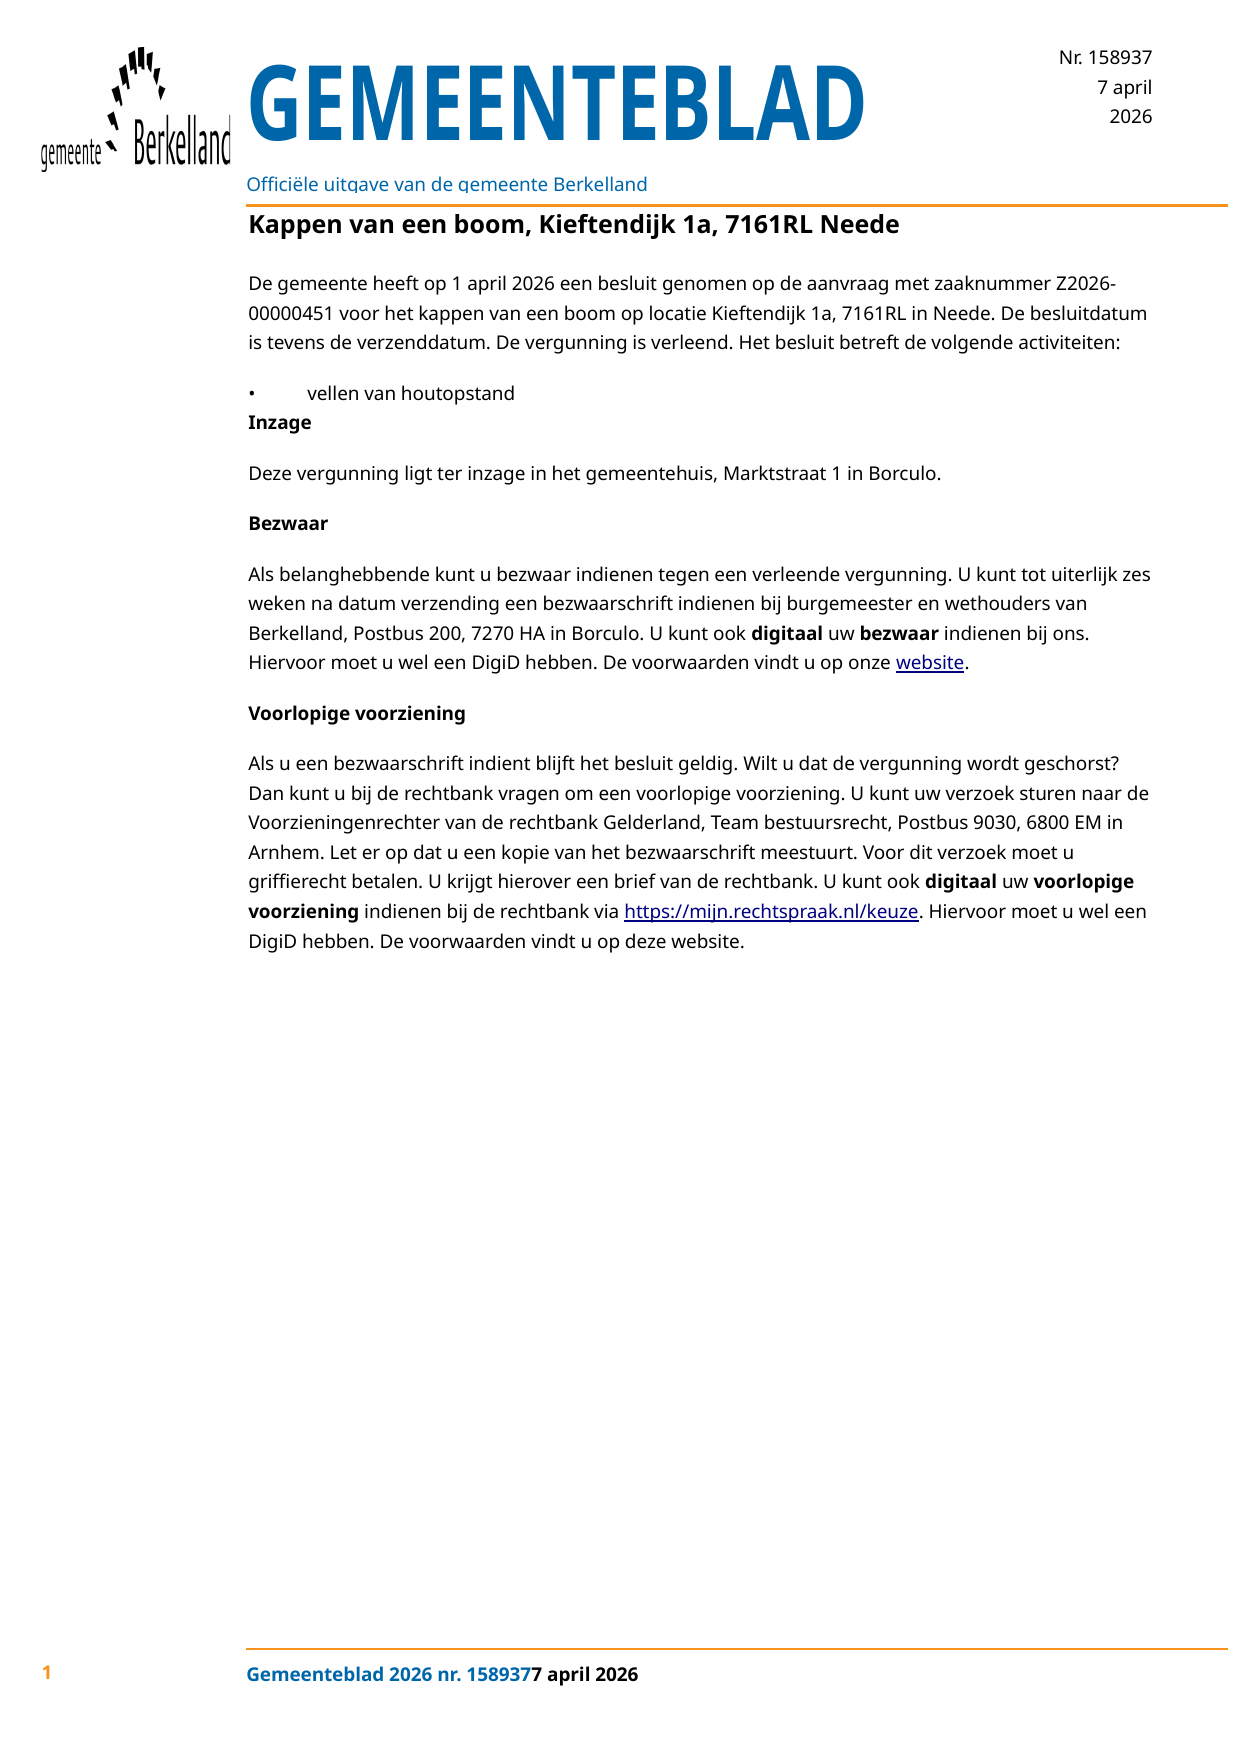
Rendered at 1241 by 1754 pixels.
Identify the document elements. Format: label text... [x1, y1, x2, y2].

text Deze vergunning ligt ter inzage in het gemeentehuis, Marktstraat 1 in Borculo. [248, 460, 1152, 486]
text Inzage [248, 409, 1152, 435]
picture [41, 47, 231, 172]
text Als u een bezwaarschrift indient blijft het besluit geldig. Wilt u dat de vergunning wordt geschorst? Dan kunt u bij de rechtbank vragen om een voorlopige voorziening. U kunt uw verzoek sturen naar de Voorzieningenrechter van de rechtbank Gelderland, Team bestuursrecht, Postbus 9030, 6800 EM in Arnhem. Let er op dat u een kopie van het bezwaarschrift meestuurt. Voor dit verzoek moet u griffierecht betalen. U krijgt hierover een brief van de rechtbank. U kunt ook digitaal uw voorlopige voorziening indienen bij de rechtbank via https://mijn.rechtspraak.nl/keuze. Hiervoor moet u wel een DigiD hebben. De voorwaarden vindt u op deze website. [248, 750, 1152, 953]
text Voorlopige voorziening [248, 700, 1152, 726]
text Kappen van een boom, Kieftendijk 1a, 7161RL Neede [248, 207, 1152, 241]
list vellen van houtopstand [248, 380, 1152, 406]
text Als belanghebbende kunt u bezwaar indienen tegen een verleende vergunning. U kunt tot uiterlijk zes weken na datum verzending een bezwaarschrift indienen bij burgemeester en wethouders van Berkelland, Postbus 200, 7270 HA in Borculo. U kunt ook digitaal uw bezwaar indienen bij ons. Hiervoor moet u wel een DigiD hebben. De voorwaarden vindt u op onze website. [248, 561, 1152, 675]
text Bezwaar [248, 510, 1152, 536]
text De gemeente heeft op 1 april 2026 een besluit genomen op de aanvraag met zaaknummer Z2026-00000451 voor het kappen van een boom op locatie Kieftendijk 1a, 7161RL in Neede. De besluitdatum is tevens de verzenddatum. De vergunning is verleend. Het besluit betreft de volgende activiteiten: [248, 270, 1152, 355]
